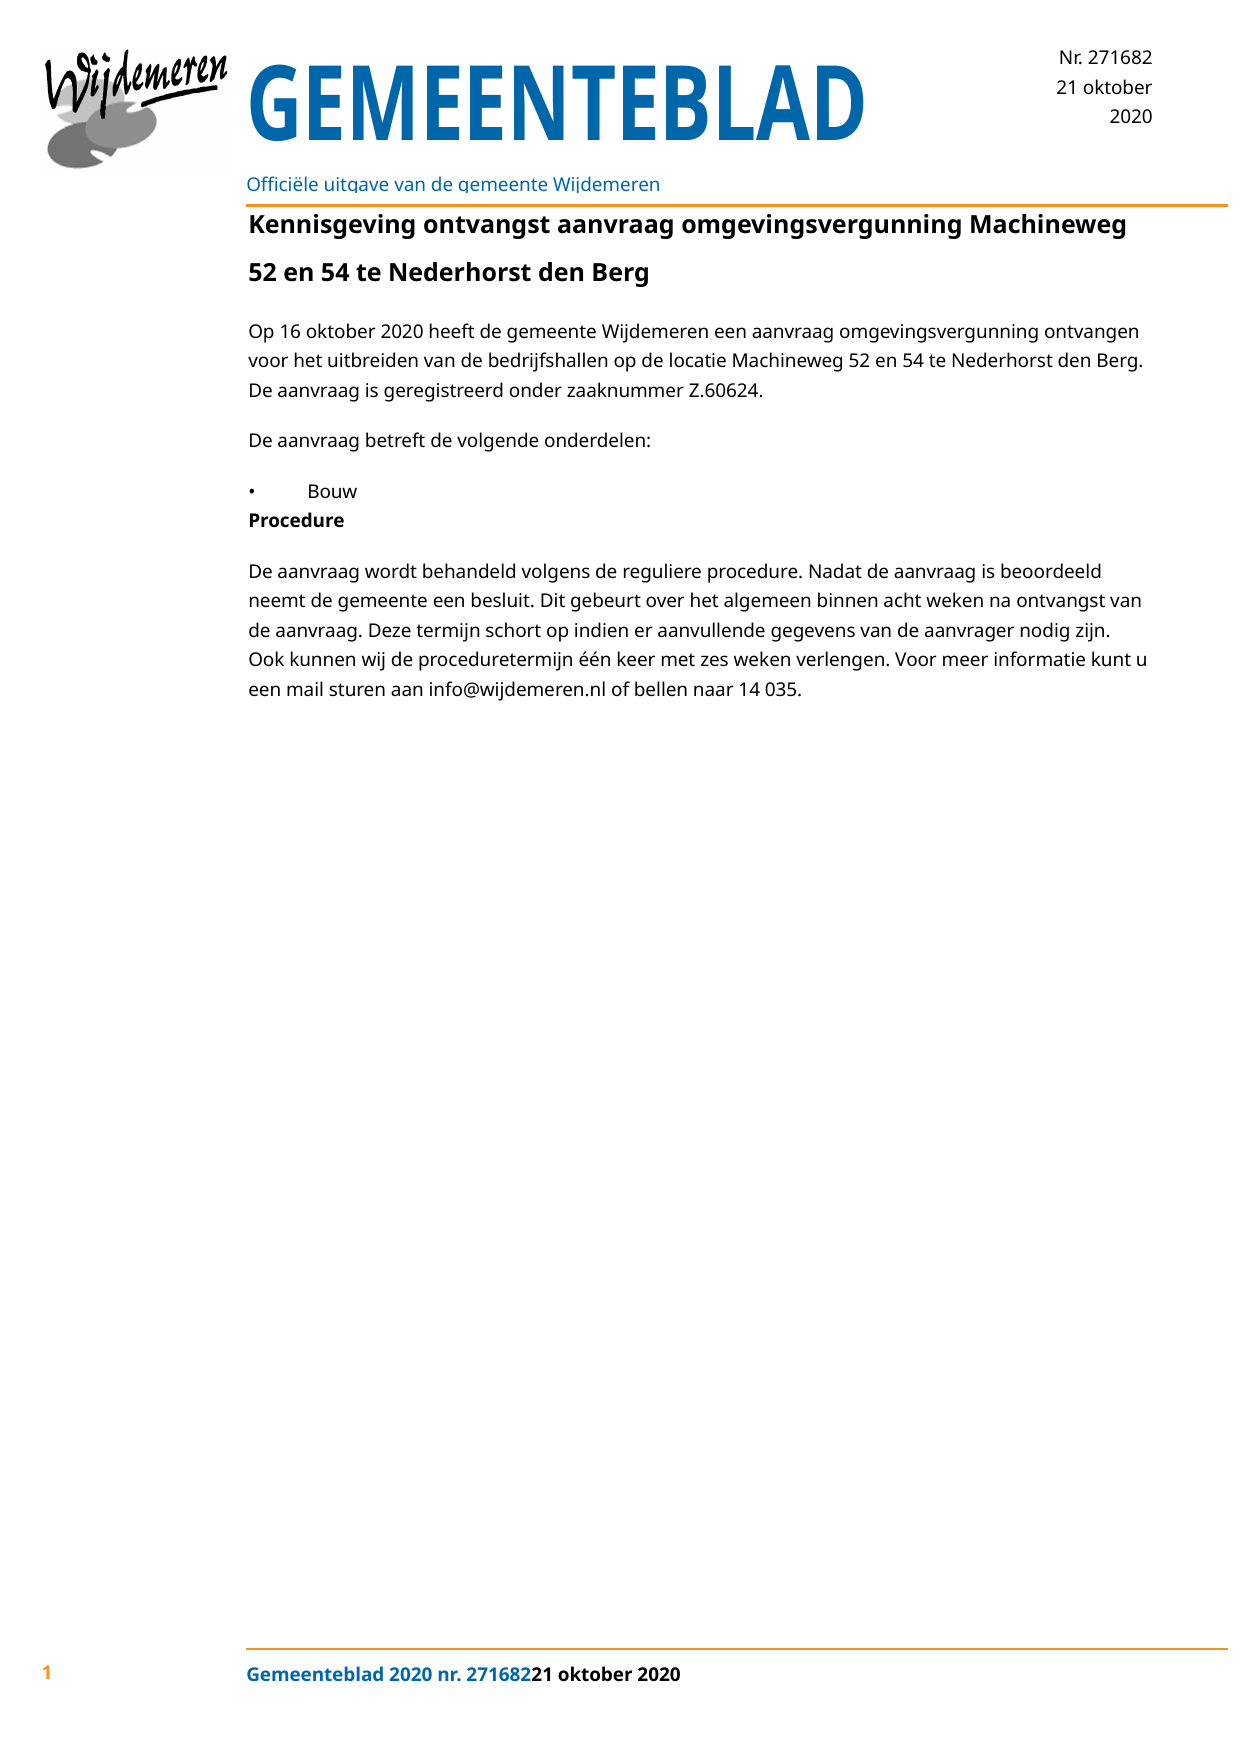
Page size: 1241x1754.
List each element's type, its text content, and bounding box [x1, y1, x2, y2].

list Bouw [248, 478, 1152, 504]
text De aanvraag wordt behandeld volgens de reguliere procedure. Nadat de aanvraag is beoordeeld neemt de gemeente een besluit. Dit gebeurt over het algemeen binnen acht weken na ontvangst van de aanvraag. Deze termijn schort op indien er aanvullende gegevens van de aanvrager nodig zijn. Ook kunnen wij de proceduretermijn één keer met zes weken verlengen. Voor meer informatie kunt u een mail sturen aan info@wijdemeren.nl of bellen naar 14 035. [248, 558, 1152, 702]
text Procedure [248, 507, 1152, 533]
text De aanvraag betreft de volgende onderdelen: [248, 427, 1152, 453]
picture [41, 47, 231, 172]
text Kennisgeving ontvangst aanvraag omgevingsvergunning Machineweg 52 en 54 te Nederhorst den Berg [248, 207, 1152, 288]
text Op 16 oktober 2020 heeft de gemeente Wijdemeren een aanvraag omgevingsvergunning ontvangen voor het uitbreiden van de bedrijfshallen op de locatie Machineweg 52 en 54 te Nederhorst den Berg. De aanvraag is geregistreerd onder zaaknummer Z.60624. [248, 318, 1152, 403]
